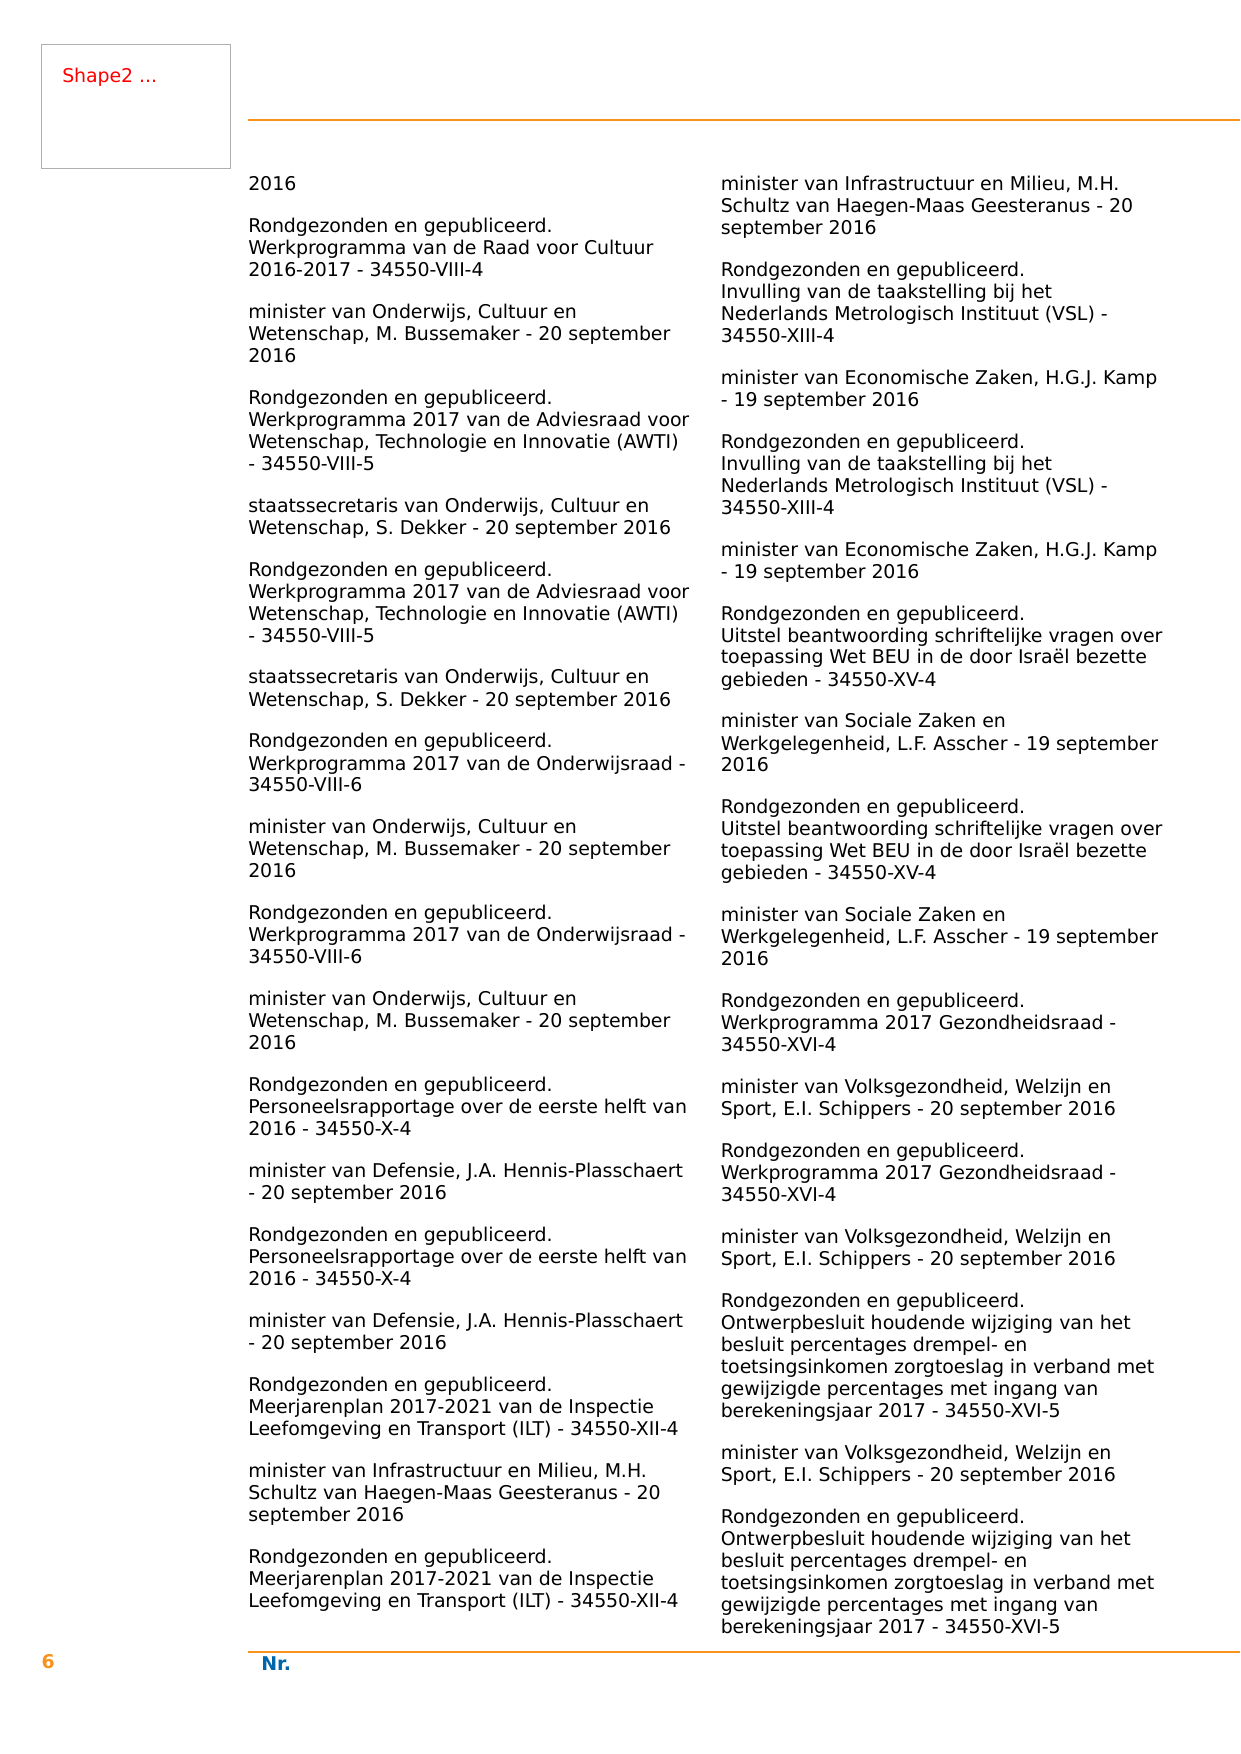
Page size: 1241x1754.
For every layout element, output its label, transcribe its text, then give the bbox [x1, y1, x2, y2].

text minister van Volksgezondheid, Welzijn en Sport, E.I. Schippers - 20 september 2016 [721, 1226, 1163, 1270]
text minister van Defensie, J.A. Hennis-Plasschaert - 20 september 2016 [248, 1160, 691, 1204]
text Rondgezonden en gepubliceerd. [721, 1506, 1163, 1528]
text Ontwerpbesluit houdende wijziging van het besluit percentages drempel- en toetsingsinkomen zorgtoeslag in verband met gewijzigde percentages met ingang van berekeningsjaar 2017 - 34550-XVI-5 [721, 1312, 1163, 1422]
text Personeelsrapportage over de eerste helft van 2016 - 34550-X-4 [248, 1246, 691, 1290]
text minister van Volksgezondheid, Welzijn en Sport, E.I. Schippers - 20 september 2016 [721, 1076, 1163, 1120]
text Werkprogramma 2017 van de Adviesraad voor Wetenschap, Technologie en Innovatie (AWTI) - 34550-VIII-5 [248, 581, 691, 646]
text minister van Onderwijs, Cultuur en Wetenschap, M. Bussemaker - 20 september 2016 [248, 816, 691, 882]
text Rondgezonden en gepubliceerd. [248, 387, 691, 409]
text Werkprogramma 2017 van de Adviesraad voor Wetenschap, Technologie en Innovatie (AWTI) - 34550-VIII-5 [248, 409, 691, 474]
text Rondgezonden en gepubliceerd. [721, 1140, 1163, 1162]
text Invulling van de taakstelling bij het Nederlands Metrologisch Instituut (VSL) - 34550-XIII-4 [721, 453, 1163, 518]
text minister van Economische Zaken, H.G.J. Kamp - 19 september 2016 [721, 538, 1163, 582]
text minister van Infrastructuur en Milieu, M.H. Schultz van Haegen-Maas Geesteranus - 20 september 2016 [248, 1460, 691, 1526]
text minister van Defensie, J.A. Hennis-Plasschaert - 20 september 2016 [248, 1310, 691, 1354]
text Rondgezonden en gepubliceerd. [248, 215, 691, 237]
text Uitstel beantwoording schriftelijke vragen over toepassing Wet BEU in de door Israël bezette gebieden - 34550-XV-4 [721, 818, 1163, 884]
text Rondgezonden en gepubliceerd. [248, 730, 691, 752]
text Rondgezonden en gepubliceerd. [721, 259, 1163, 281]
text Rondgezonden en gepubliceerd. [721, 431, 1163, 453]
text 2016 [248, 173, 691, 195]
text Werkprogramma van de Raad voor Cultuur 2016-2017 - 34550-VIII-4 [248, 237, 691, 281]
text Meerjarenplan 2017-2021 van de Inspectie Leefomgeving en Transport (ILT) - 34550-XII-4 [248, 1396, 691, 1440]
text minister van Volksgezondheid, Welzijn en Sport, E.I. Schippers - 20 september 2016 [721, 1442, 1163, 1486]
text Rondgezonden en gepubliceerd. [721, 990, 1163, 1012]
text Werkprogramma 2017 van de Onderwijsraad - 34550-VIII-6 [248, 924, 691, 968]
text Ontwerpbesluit houdende wijziging van het besluit percentages drempel- en toetsingsinkomen zorgtoeslag in verband met gewijzigde percentages met ingang van berekeningsjaar 2017 - 34550-XVI-5 [721, 1528, 1163, 1638]
text Werkprogramma 2017 Gezondheidsraad - 34550-XVI-4 [721, 1012, 1163, 1056]
text staatssecretaris van Onderwijs, Cultuur en Wetenschap, S. Dekker - 20 september 2016 [248, 666, 691, 710]
text Invulling van de taakstelling bij het Nederlands Metrologisch Instituut (VSL) - 34550-XIII-4 [721, 281, 1163, 347]
text Rondgezonden en gepubliceerd. [721, 1290, 1163, 1312]
text minister van Onderwijs, Cultuur en Wetenschap, M. Bussemaker - 20 september 2016 [248, 301, 691, 367]
text Rondgezonden en gepubliceerd. [721, 602, 1163, 624]
text staatssecretaris van Onderwijs, Cultuur en Wetenschap, S. Dekker - 20 september 2016 [248, 494, 691, 538]
text minister van Onderwijs, Cultuur en Wetenschap, M. Bussemaker - 20 september 2016 [248, 988, 691, 1054]
text minister van Economische Zaken, H.G.J. Kamp - 19 september 2016 [721, 367, 1163, 411]
text minister van Infrastructuur en Milieu, M.H. Schultz van Haegen-Maas Geesteranus - 20 september 2016 [721, 173, 1163, 239]
text Meerjarenplan 2017-2021 van de Inspectie Leefomgeving en Transport (ILT) - 34550-XII-4 [248, 1568, 691, 1612]
text Uitstel beantwoording schriftelijke vragen over toepassing Wet BEU in de door Israël bezette gebieden - 34550-XV-4 [721, 624, 1163, 690]
text Rondgezonden en gepubliceerd. [721, 796, 1163, 818]
text Rondgezonden en gepubliceerd. [248, 1224, 691, 1246]
text Personeelsrapportage over de eerste helft van 2016 - 34550-X-4 [248, 1096, 691, 1140]
text Rondgezonden en gepubliceerd. [248, 1074, 691, 1096]
text Werkprogramma 2017 van de Onderwijsraad - 34550-VIII-6 [248, 752, 691, 796]
text Rondgezonden en gepubliceerd. [248, 902, 691, 924]
text Werkprogramma 2017 Gezondheidsraad - 34550-XVI-4 [721, 1162, 1163, 1206]
text Rondgezonden en gepubliceerd. [248, 1546, 691, 1568]
text minister van Sociale Zaken en Werkgelegenheid, L.F. Asscher - 19 september 2016 [721, 710, 1163, 776]
text minister van Sociale Zaken en Werkgelegenheid, L.F. Asscher - 19 september 2016 [721, 904, 1163, 970]
text Rondgezonden en gepubliceerd. [248, 558, 691, 581]
text Rondgezonden en gepubliceerd. [248, 1374, 691, 1396]
